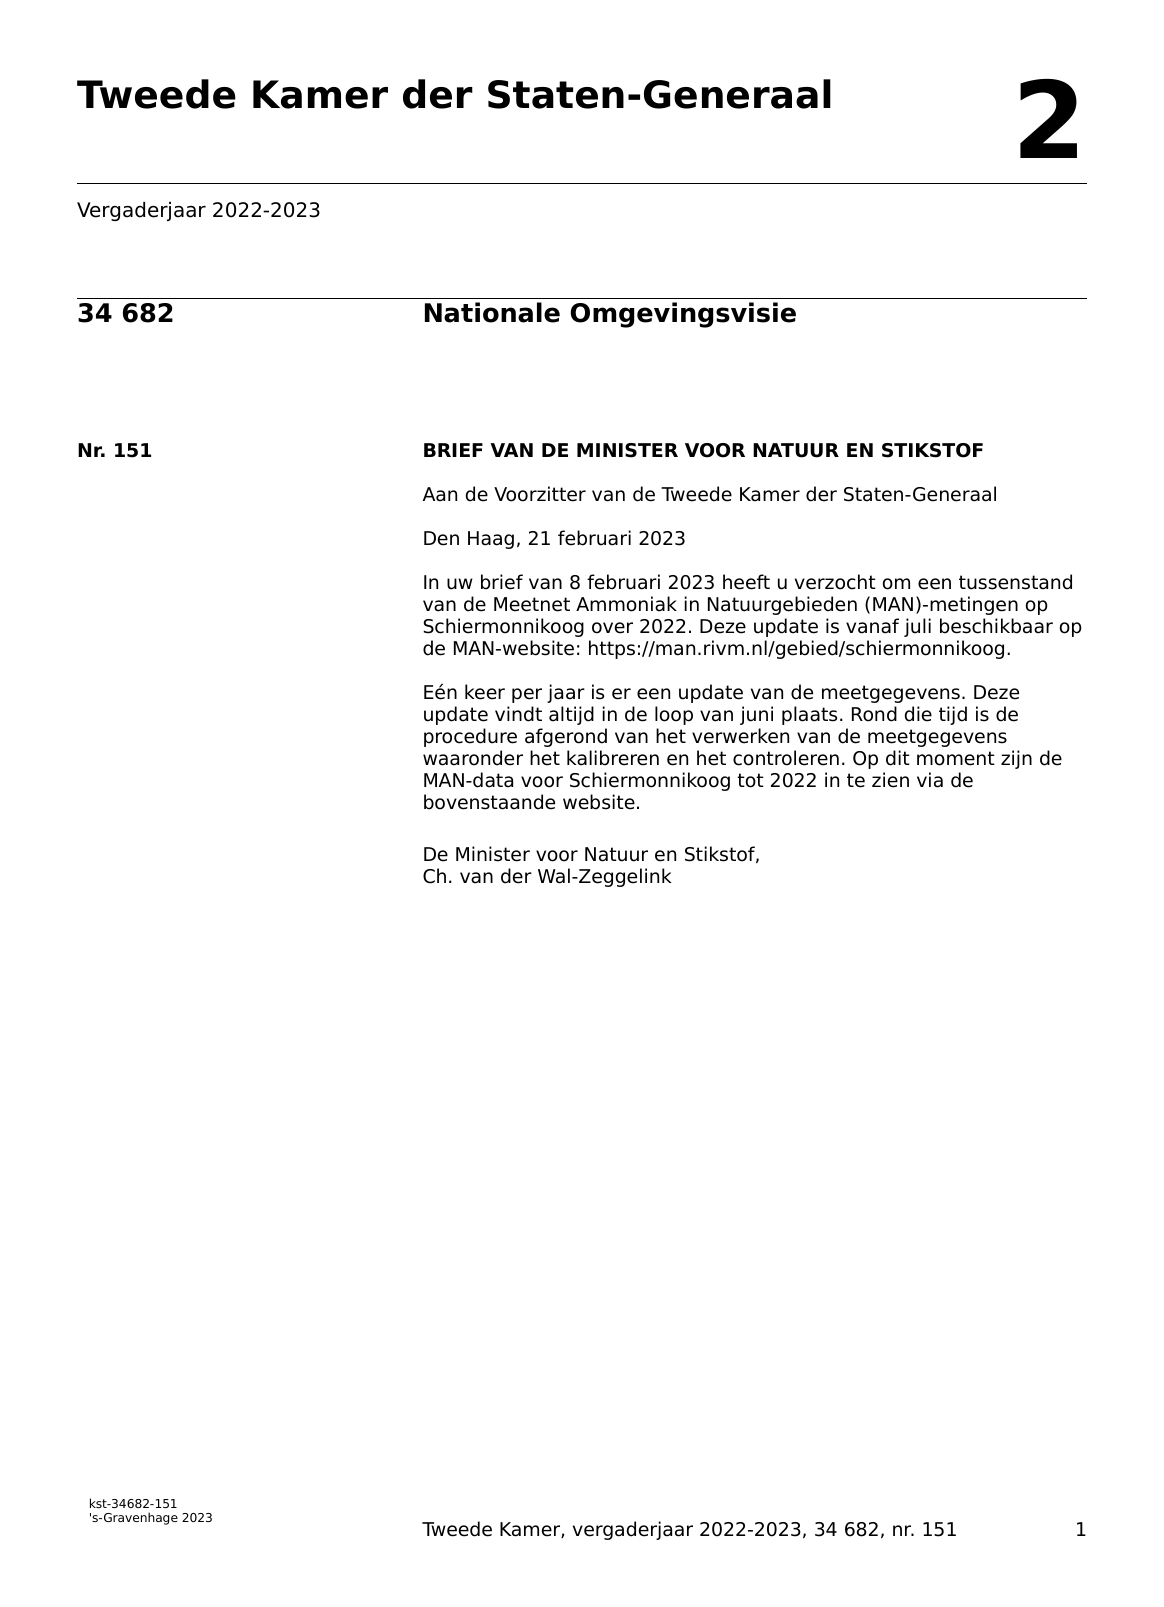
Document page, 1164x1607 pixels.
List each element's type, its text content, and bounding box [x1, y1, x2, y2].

text 's-Gravenhage 2023 [88, 1511, 323, 1525]
text Den Haag, 21 februari 2023 [422, 528, 1087, 550]
subtitle 34 682 Nationale Omgevingsvisie [77, 299, 1087, 329]
text Eén keer per jaar is er een update van de meetgegevens. Deze update vindt altijd in de loop van juni plaats. Rond die tijd is de procedure afgerond van het verwerken van de meetgegevens waaronder het kalibreren en het controleren. Op dit moment zijn de MAN-data voor Schiermonnikoog tot 2022 in te zien via de bovenstaande website. [422, 682, 1087, 814]
subtitle Nr. 151 BRIEF VAN DE MINISTER VOOR NATUUR EN STIKSTOF [77, 440, 1087, 462]
table_header 2 [886, 59, 1087, 183]
table_header Tweede Kamer der Staten-Generaal [77, 59, 886, 183]
text kst-34682-151 [88, 1497, 323, 1511]
table_cell Vergaderjaar 2022-2023 [77, 184, 1087, 298]
text In uw brief van 8 februari 2023 heeft u verzocht om een tussenstand van de Meetnet Ammoniak in Natuurgebieden (MAN)-metingen op Schiermonnikoog over 2022. Deze update is vanaf juli beschikbaar op de MAN-website: https://man.rivm.nl/gebied/schiermonnikoog. [422, 572, 1087, 660]
text De Minister voor Natuur en Stikstof, Ch. van der Wal-Zeggelink [422, 844, 1087, 888]
text Aan de Voorzitter van de Tweede Kamer der Staten-Generaal [422, 484, 1087, 506]
